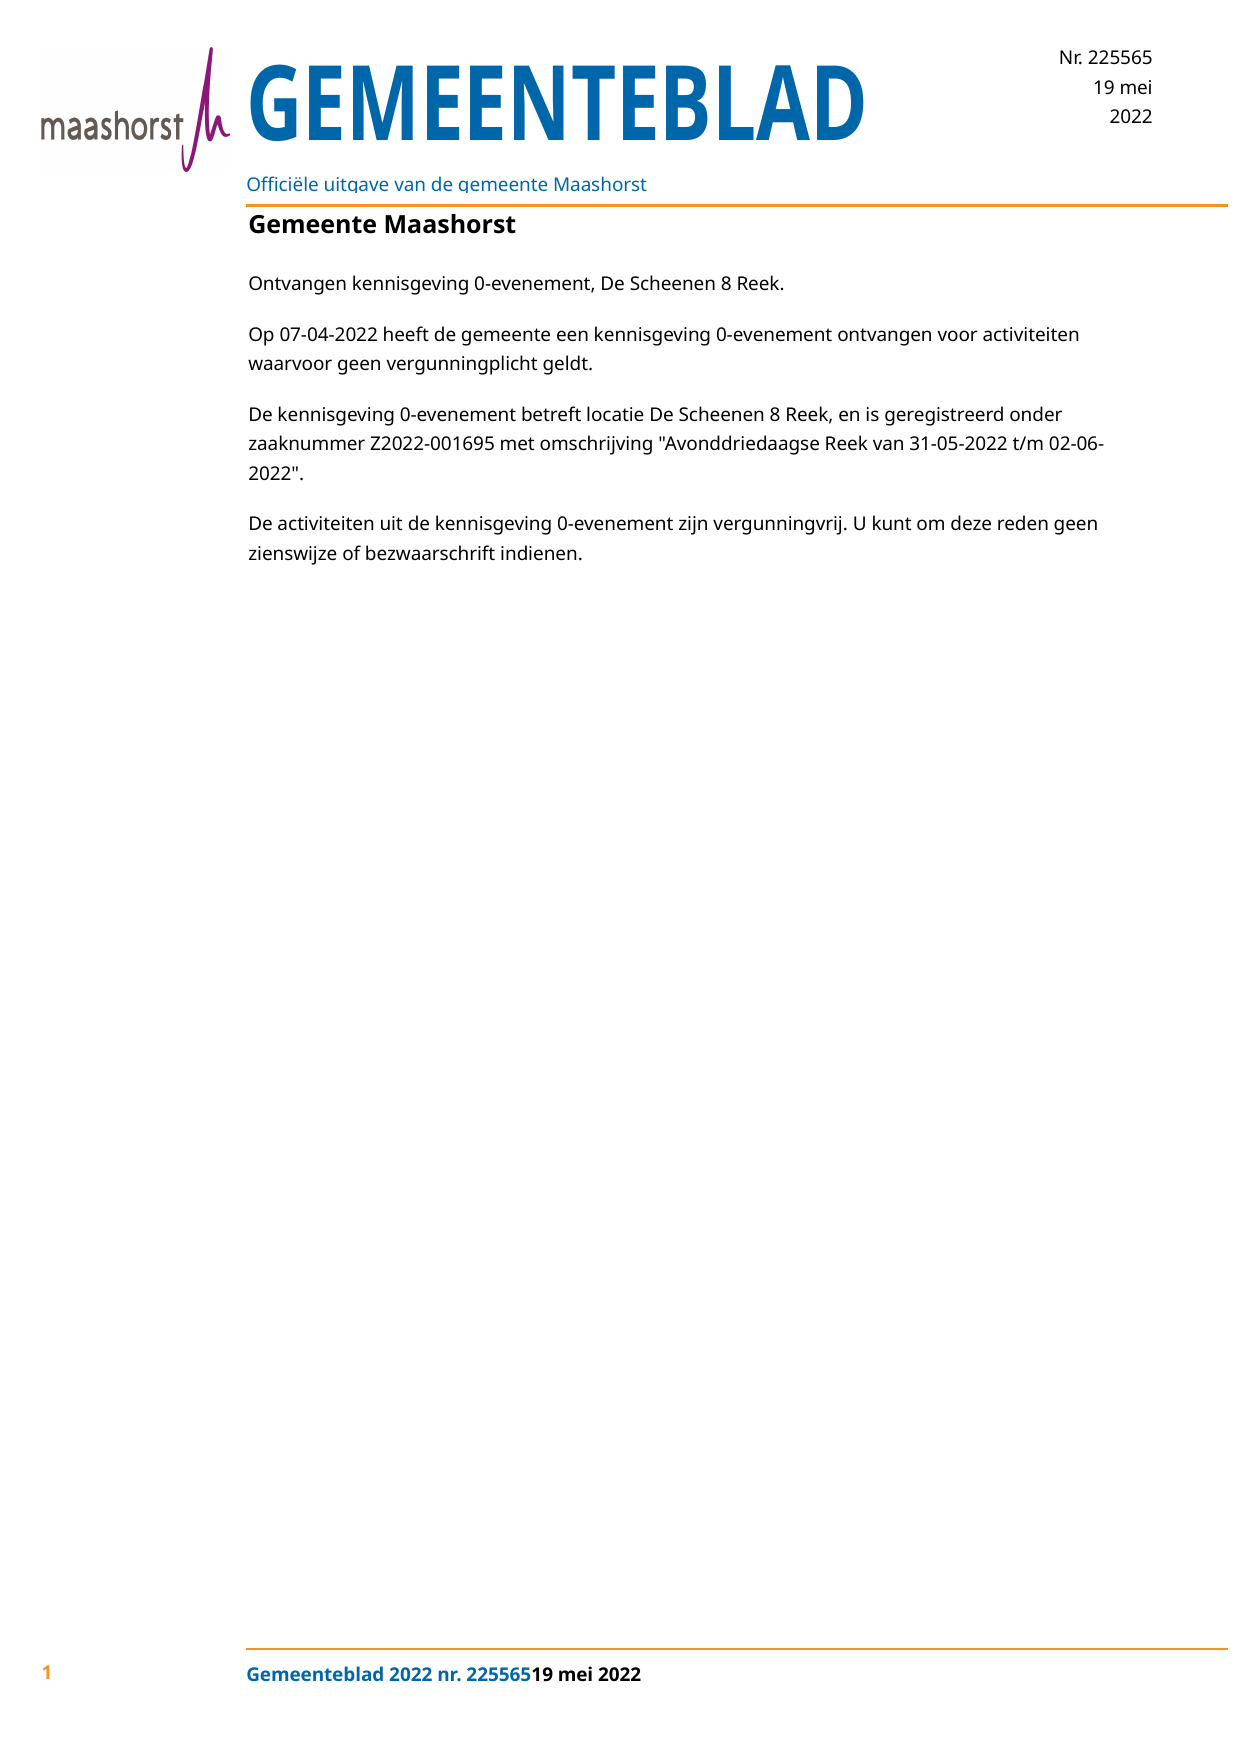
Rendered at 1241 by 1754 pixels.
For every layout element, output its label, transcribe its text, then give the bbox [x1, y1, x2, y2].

text Ontvangen kennisgeving 0-evenement, De Scheenen 8 Reek. [248, 270, 1152, 296]
text Gemeente Maashorst [248, 207, 1152, 241]
picture [41, 47, 231, 172]
text Op 07-04-2022 heeft de gemeente een kennisgeving 0-evenement ontvangen voor activiteiten waarvoor geen vergunningplicht geldt. [248, 321, 1152, 376]
text De kennisgeving 0-evenement betreft locatie De Scheenen 8 Reek, en is geregistreerd onder zaaknummer Z2022-001695 met omschrijving "Avonddriedaagse Reek van 31-05-2022 t/m 02-06-2022". [248, 401, 1152, 486]
text De activiteiten uit de kennisgeving 0-evenement zijn vergunningvrij. U kunt om deze reden geen zienswijze of bezwaarschrift indienen. [248, 510, 1152, 566]
